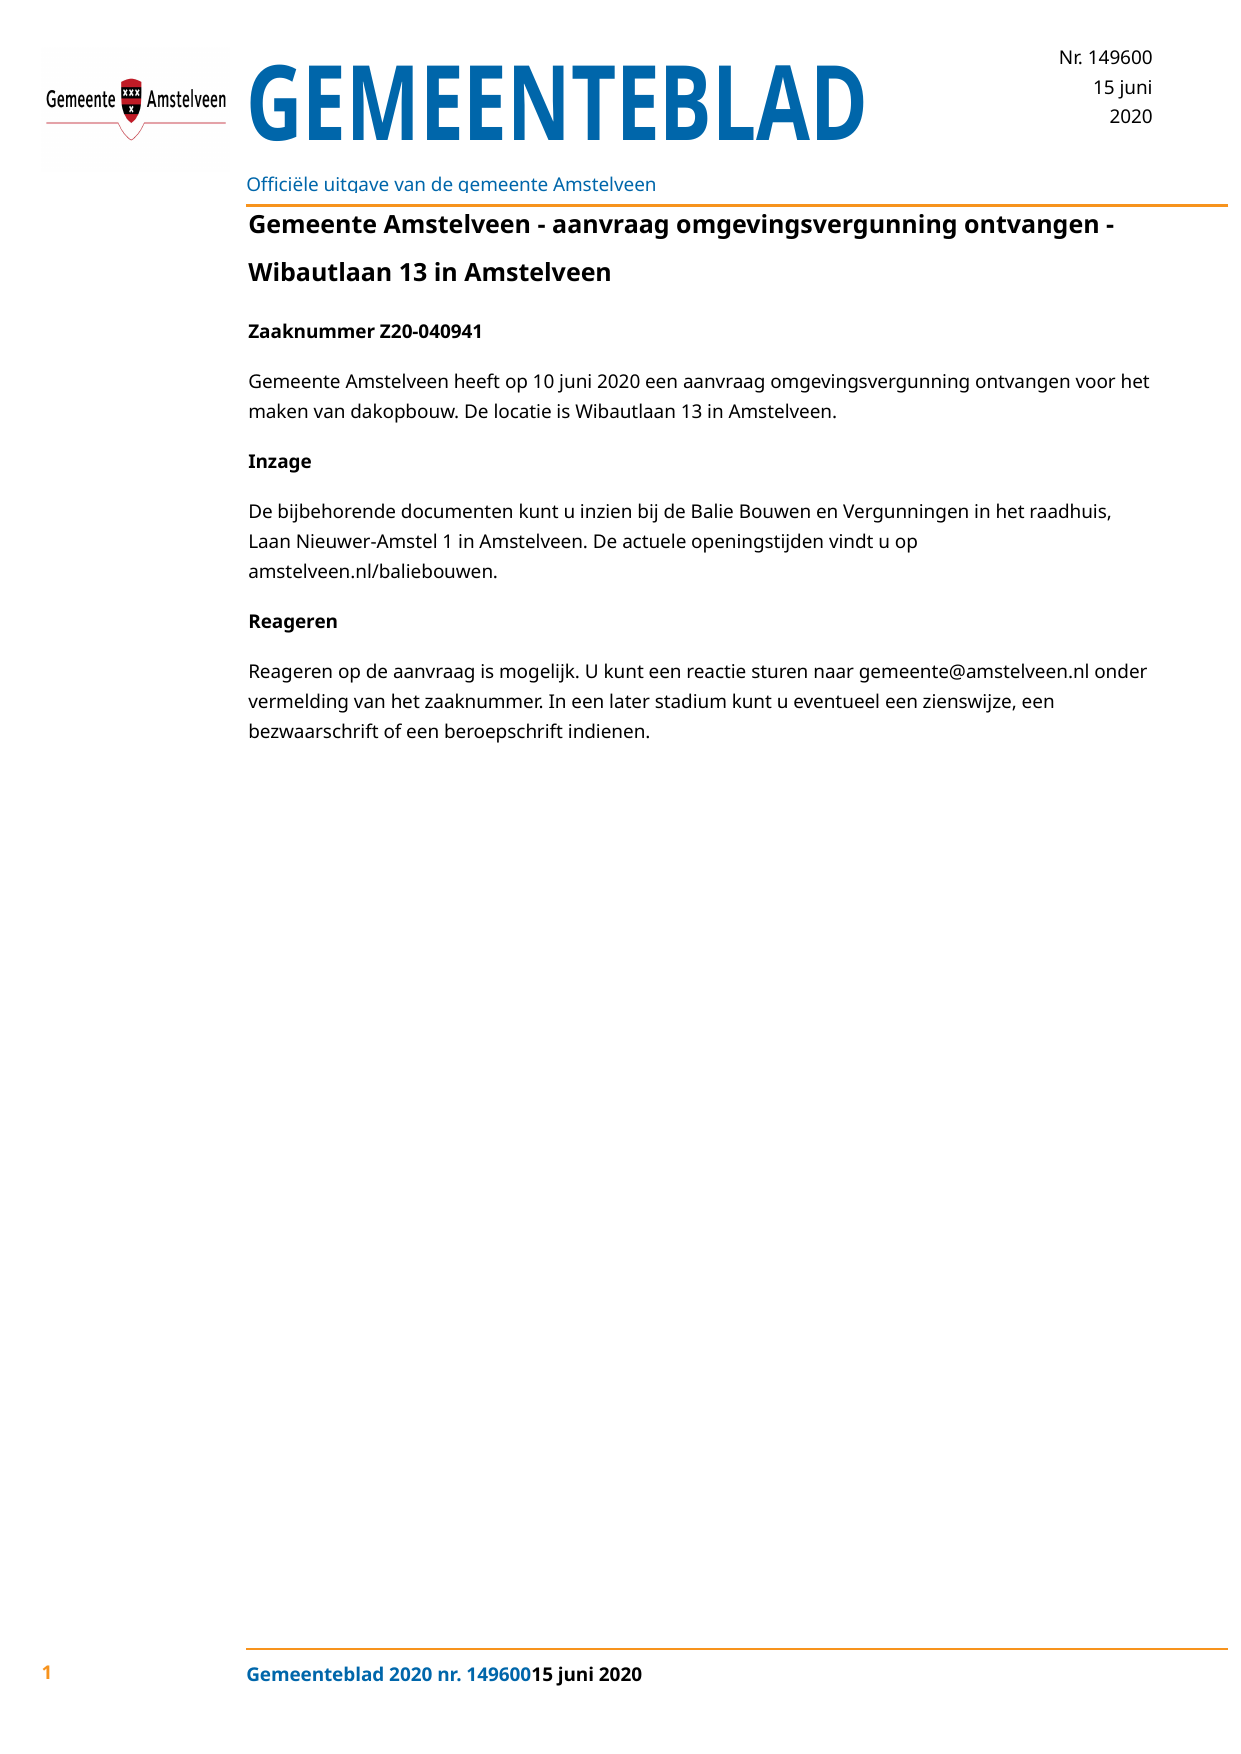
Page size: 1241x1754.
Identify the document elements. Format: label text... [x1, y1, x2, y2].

text Gemeente Amstelveen heeft op 10 juni 2020 een aanvraag omgevingsvergunning ontvangen voor het maken van dakopbouw. De locatie is Wibautlaan 13 in Amstelveen. [248, 368, 1152, 424]
text Reageren op de aanvraag is mogelijk. U kunt een reactie sturen naar gemeente@amstelveen.nl onder vermelding van het zaaknummer. In een later stadium kunt u eventueel een zienswijze, een bezwaarschrift of een beroepschrift indienen. [248, 659, 1152, 744]
text De bijbehorende documenten kunt u inzien bij de Balie Bouwen en Vergunningen in het raadhuis, Laan Nieuwer-Amstel 1 in Amstelveen. De actuele openingstijden vindt u op amstelveen.nl/baliebouwen. [248, 499, 1152, 584]
picture [41, 47, 231, 172]
text Reageren [248, 608, 1152, 634]
text Gemeente Amstelveen - aanvraag omgevingsvergunning ontvangen - Wibautlaan 13 in Amstelveen [248, 207, 1152, 288]
text Zaaknummer Z20-040941 [248, 318, 1152, 344]
text Inzage [248, 448, 1152, 474]
